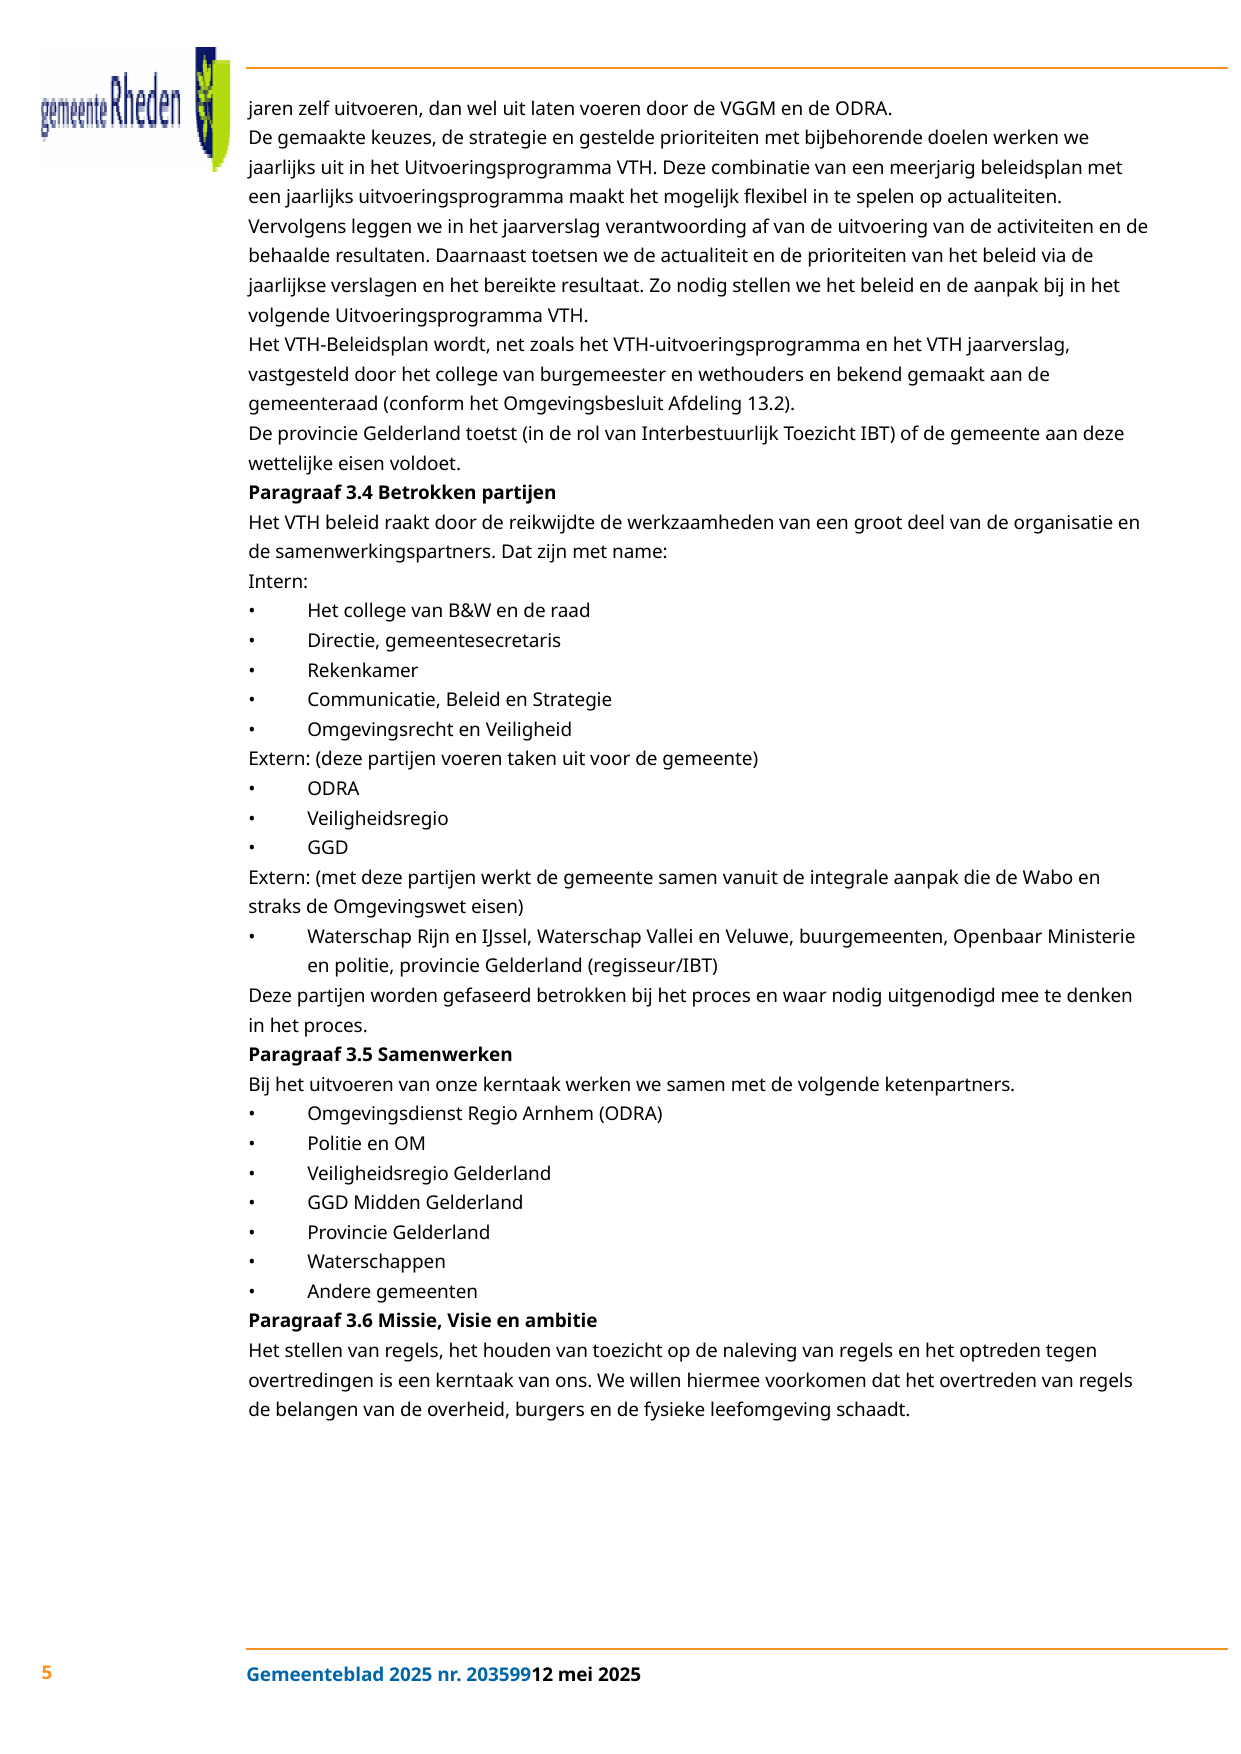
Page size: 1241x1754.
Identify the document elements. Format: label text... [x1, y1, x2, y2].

list GGD Midden Gelderland [248, 1189, 1152, 1215]
text Deze partijen worden gefaseerd betrokken bij het proces en waar nodig uitgenodigd mee te denken in het proces. [248, 982, 1152, 1038]
picture [41, 47, 231, 172]
text Paragraaf 3.4 Betrokken partijen [248, 479, 1152, 505]
list GGD [248, 834, 1152, 860]
list Omgevingsrecht en Veiligheid [248, 716, 1152, 742]
list Politie en OM [248, 1130, 1152, 1156]
text Paragraaf 3.5 Samenwerken [248, 1041, 1152, 1067]
text Bij het uitvoeren van onze kerntaak werken we samen met de volgende ketenpartners. [248, 1071, 1152, 1097]
text jaren zelf uitvoeren, dan wel uit laten voeren door de VGGM en de ODRA. [248, 95, 1152, 121]
text Extern: (deze partijen voeren taken uit voor de gemeente) [248, 746, 1152, 771]
list Waterschap Rijn en IJssel, Waterschap Vallei en Veluwe, buurgemeenten, Openbaar Ministerie en politie, provincie Gelderland (regisseur/IBT) [248, 923, 1152, 978]
text Paragraaf 3.6 Missie, Visie en ambitie [248, 1308, 1152, 1333]
text De gemaakte keuzes, de strategie en gestelde prioriteiten met bijbehorende doelen werken we jaarlijks uit in het Uitvoeringsprogramma VTH. Deze combinatie van een meerjarig beleidsplan met een jaarlijks uitvoeringsprogramma maakt het mogelijk flexibel in te spelen op actualiteiten. Vervolgens leggen we in het jaarverslag verantwoording af van de uitvoering van de activiteiten en de behaalde resultaten. Daarnaast toetsen we de actualiteit en de prioriteiten van het beleid via de jaarlijkse verslagen en het bereikte resultaat. Zo nodig stellen we het beleid en de aanpak bij in het volgende Uitvoeringsprogramma VTH. [248, 124, 1152, 328]
list Andere gemeenten [248, 1278, 1152, 1304]
list Het college van B&W en de raad [248, 598, 1152, 623]
list Rekenkamer [248, 657, 1152, 683]
list Veiligheidsregio Gelderland [248, 1160, 1152, 1186]
text Het VTH beleid raakt door de reikwijdte de werkzaamheden van een groot deel van de organisatie en de samenwerkingspartners. Dat zijn met name: [248, 509, 1152, 564]
list Directie, gemeentesecretaris [248, 627, 1152, 653]
text Extern: (met deze partijen werkt de gemeente samen vanuit de integrale aanpak die de Wabo en straks de Omgevingswet eisen) [248, 864, 1152, 919]
list Provincie Gelderland [248, 1219, 1152, 1245]
list Veiligheidsregio [248, 805, 1152, 831]
list ODRA [248, 775, 1152, 801]
list Communicatie, Beleid en Strategie [248, 686, 1152, 712]
list Waterschappen [248, 1248, 1152, 1274]
text Het stellen van regels, het houden van toezicht op de naleving van regels en het optreden tegen overtredingen is een kerntaak van ons. We willen hiermee voorkomen dat het overtreden van regels de belangen van de overheid, burgers en de fysieke leefomgeving schaadt. [248, 1337, 1152, 1422]
text Intern: [248, 568, 1152, 594]
text Het VTH-Beleidsplan wordt, net zoals het VTH-uitvoeringsprogramma en het VTH jaarverslag, vastgesteld door het college van burgemeester en wethouders en bekend gemaakt aan de gemeenteraad (conform het Omgevingsbesluit Afdeling 13.2). [248, 331, 1152, 416]
text De provincie Gelderland toetst (in de rol van Interbestuurlijk Toezicht IBT) of de gemeente aan deze wettelijke eisen voldoet. [248, 420, 1152, 476]
list Omgevingsdienst Regio Arnhem (ODRA) [248, 1101, 1152, 1126]
